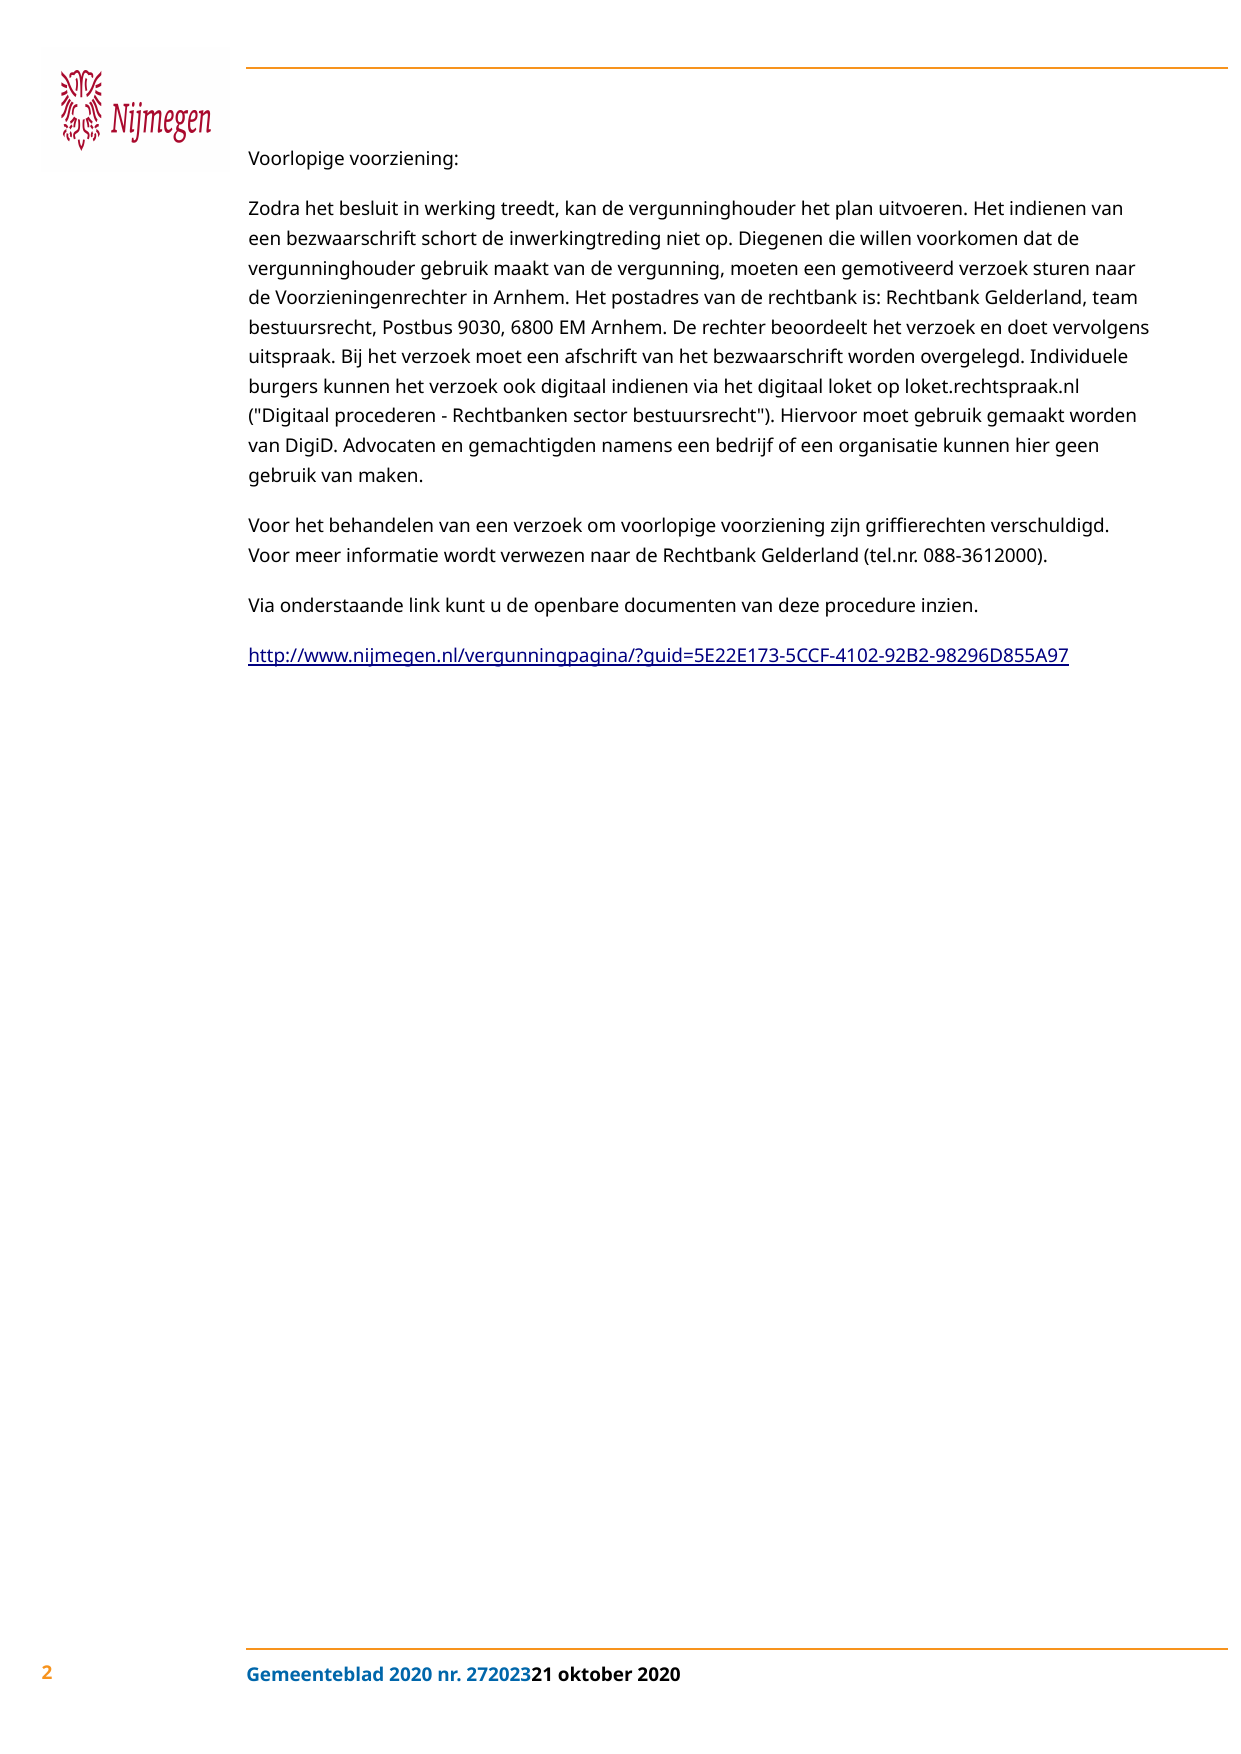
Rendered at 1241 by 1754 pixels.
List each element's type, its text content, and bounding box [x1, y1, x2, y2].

text Via onderstaande link kunt u de openbare documenten van deze procedure inzien. [248, 592, 1152, 618]
text http://www.nijmegen.nl/vergunningpagina/?guid=5E22E173-5CCF-4102-92B2-98296D855A97 [248, 643, 1152, 668]
text Voor het behandelen van een verzoek om voorlopige voorziening zijn griffierechten verschuldigd. Voor meer informatie wordt verwezen naar de Rechtbank Gelderland (tel.nr. 088-3612000). [248, 512, 1152, 568]
text Zodra het besluit in werking treedt, kan de vergunninghouder het plan uitvoeren. Het indienen van een bezwaarschrift schort de inwerkingtreding niet op. Diegenen die willen voorkomen dat de vergunninghouder gebruik maakt van de vergunning, moeten een gemotiveerd verzoek sturen naar de Voorzieningenrechter in Arnhem. Het postadres van de rechtbank is: Rechtbank Gelderland, team bestuursrecht, Postbus 9030, 6800 EM Arnhem. De rechter beoordeelt het verzoek en doet vervolgens uitspraak. Bij het verzoek moet een afschrift van het bezwaarschrift worden overgelegd. Individuele burgers kunnen het verzoek ook digitaal indienen via het digitaal loket op loket.rechtspraak.nl ("Digitaal procederen - Rechtbanken sector bestuursrecht"). Hiervoor moet gebruik gemaakt worden van DigiD. Advocaten en gemachtigden namens een bedrijf of een organisatie kunnen hier geen gebruik van maken. [248, 196, 1152, 488]
picture [41, 47, 231, 172]
text Voorlopige voorziening: [248, 145, 1152, 171]
